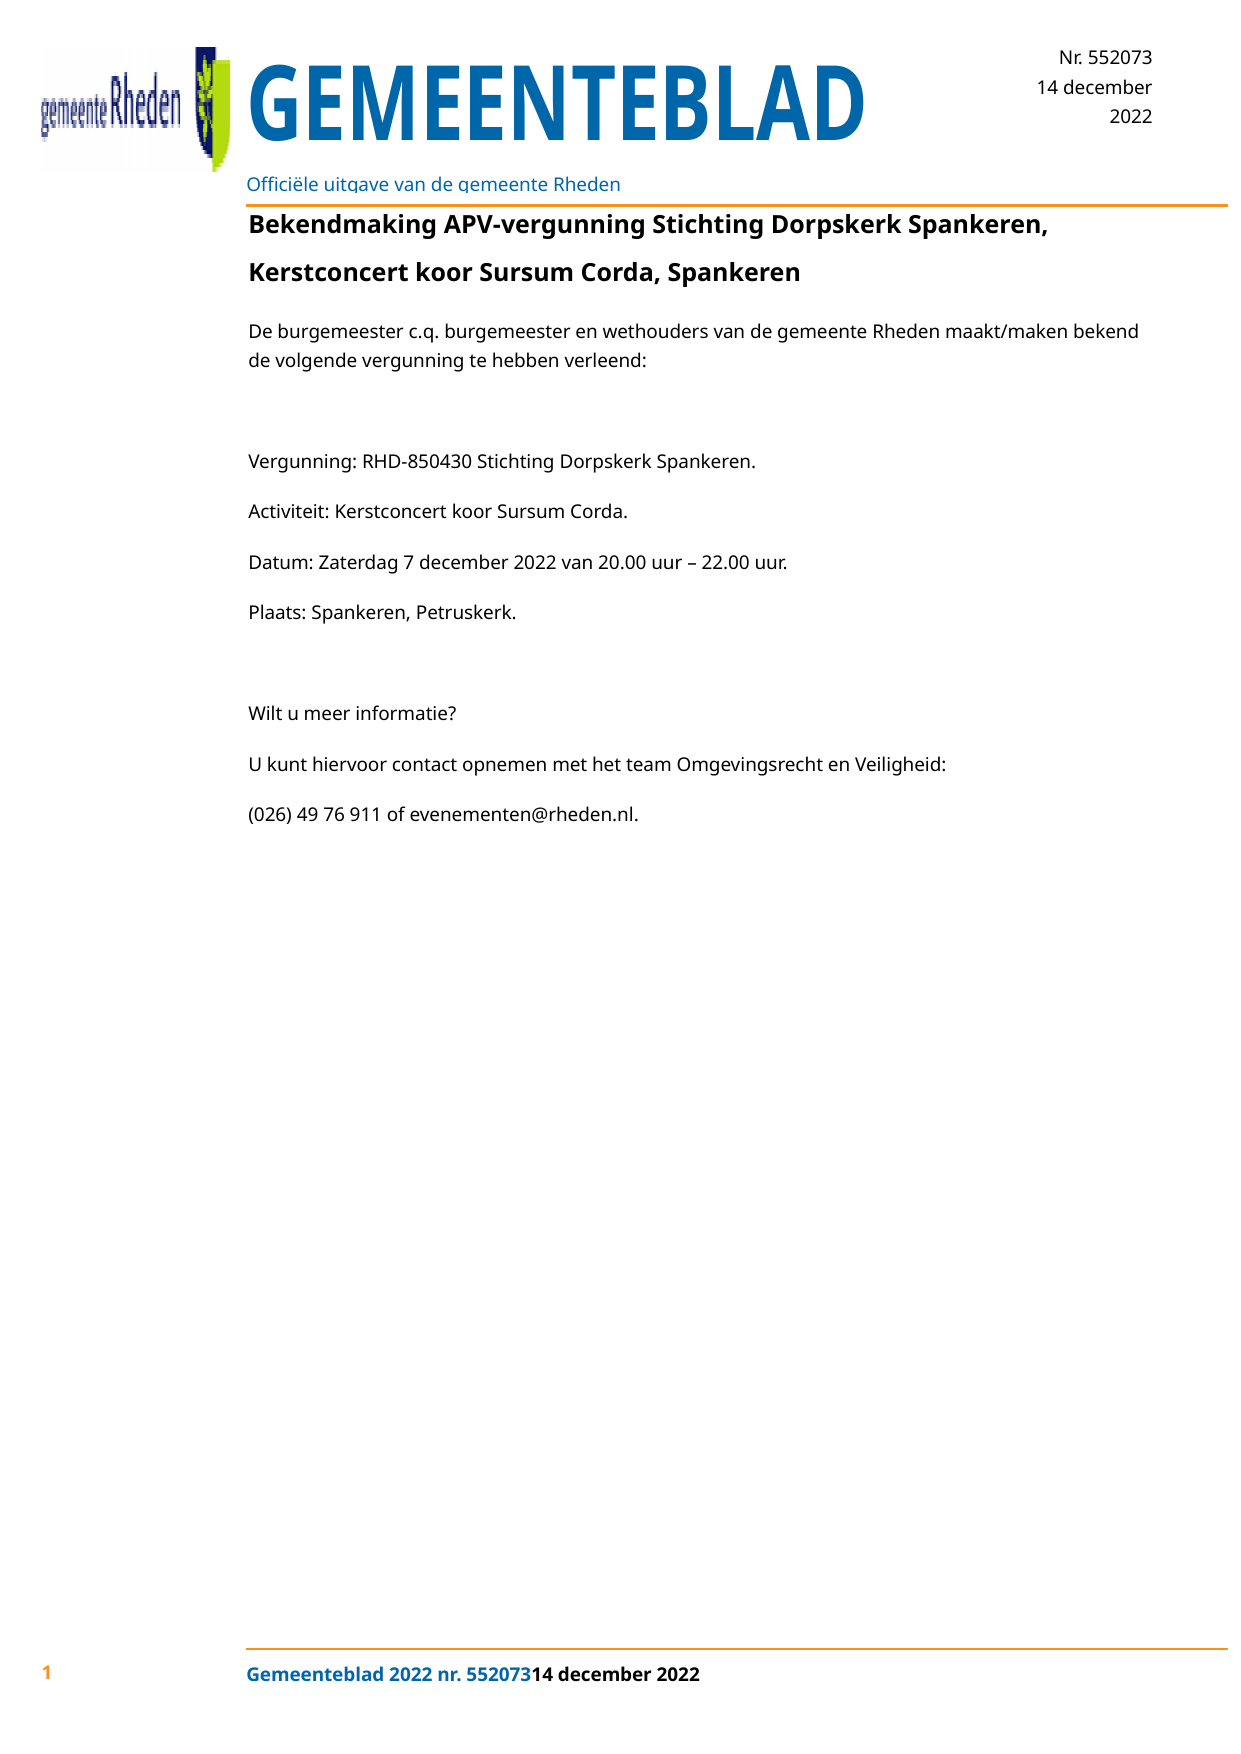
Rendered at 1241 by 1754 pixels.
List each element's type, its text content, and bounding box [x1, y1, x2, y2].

text U kunt hiervoor contact opnemen met het team Omgevingsrecht en Veiligheid: [248, 751, 1152, 777]
text Vergunning: RHD-850430 Stichting Dorpskerk Spankeren. [248, 448, 1152, 474]
text Datum: Zaterdag 7 december 2022 van 20.00 uur – 22.00 uur. [248, 549, 1152, 575]
text Wilt u meer informatie? [248, 700, 1152, 726]
text De burgemeester c.q. burgemeester en wethouders van de gemeente Rheden maakt/maken bekend de volgende vergunning te hebben verleend: [248, 318, 1152, 373]
text Activiteit: Kerstconcert koor Sursum Corda. [248, 499, 1152, 524]
text Plaats: Spankeren, Petruskerk. [248, 599, 1152, 625]
picture [41, 47, 231, 172]
text Bekendmaking APV-vergunning Stichting Dorpskerk Spankeren, Kerstconcert koor Sursum Corda, Spankeren [248, 207, 1152, 288]
text (026) 49 76 911 of evenementen@rheden.nl. [248, 801, 1152, 827]
